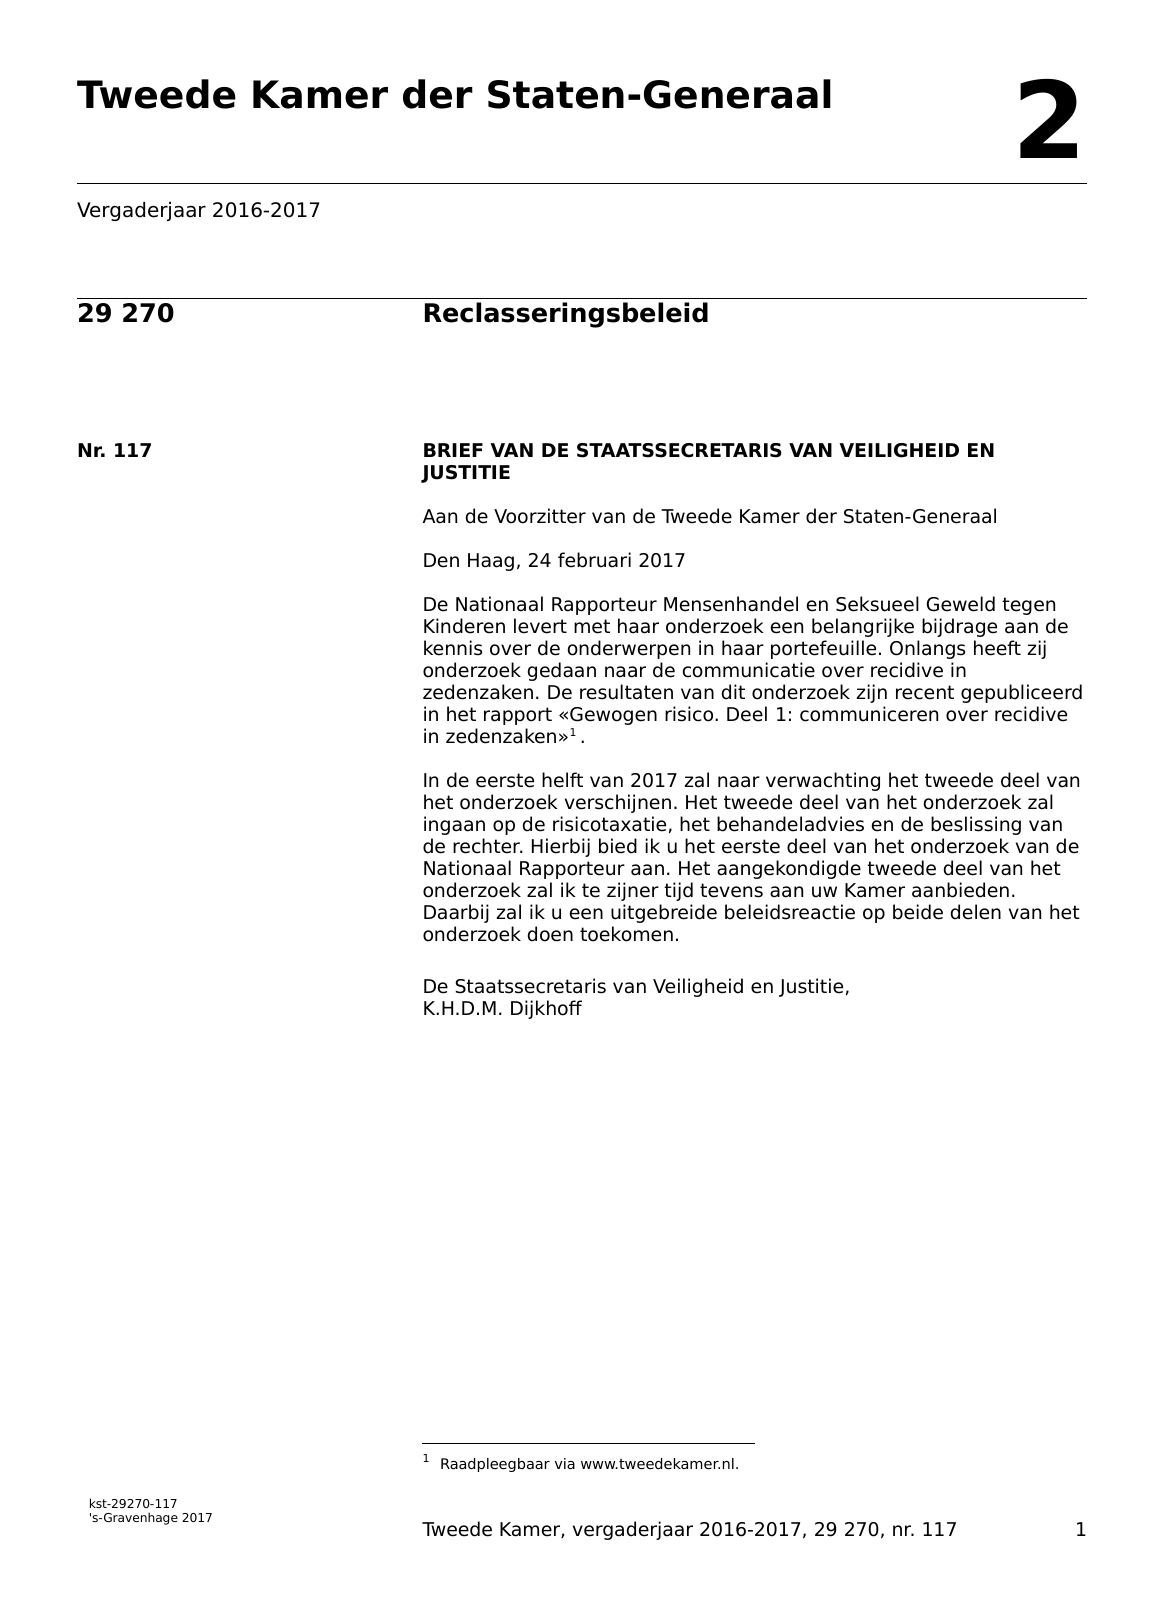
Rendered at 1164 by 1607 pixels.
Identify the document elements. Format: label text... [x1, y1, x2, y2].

table_header 2 [886, 59, 1087, 183]
text 's-Gravenhage 2017 [88, 1511, 323, 1525]
text De Staatssecretaris van Veiligheid en Justitie, K.H.D.M. Dijkhoff [422, 976, 1087, 1020]
text Den Haag, 24 februari 2017 [422, 550, 1087, 572]
text De Nationaal Rapporteur Mensenhandel en Seksueel Geweld tegen Kinderen levert met haar onderzoek een belangrijke bijdrage aan de kennis over de onderwerpen in haar portefeuille. Onlangs heeft zij onderzoek gedaan naar de communicatie over recidive in zedenzaken. De resultaten van dit onderzoek zijn recent gepubliceerd in het rapport «Gewogen risico. Deel 1: communiceren over recidive in zedenzaken». [422, 594, 1087, 748]
text kst-29270-117 [88, 1497, 323, 1511]
text Aan de Voorzitter van de Tweede Kamer der Staten-Generaal [422, 506, 1087, 528]
text In de eerste helft van 2017 zal naar verwachting het tweede deel van het onderzoek verschijnen. Het tweede deel van het onderzoek zal ingaan op de risicotaxatie, het behandeladvies en de beslissing van de rechter. Hierbij bied ik u het eerste deel van het onderzoek van de Nationaal Rapporteur aan. Het aangekondigde tweede deel van het onderzoek zal ik te zijner tijd tevens aan uw Kamer aanbieden. Daarbij zal ik u een uitgebreide beleidsreactie op beide delen van het onderzoek doen toekomen. [422, 770, 1087, 946]
table_header Tweede Kamer der Staten-Generaal [77, 59, 886, 183]
subtitle 29 270 Reclasseringsbeleid [77, 299, 1087, 329]
subtitle Nr. 117 BRIEF VAN DE STAATSSECRETARIS VAN VEILIGHEID EN JUSTITIE [77, 440, 1087, 484]
table_cell Vergaderjaar 2016-2017 [77, 184, 1087, 298]
text Raadpleegbaar via www.tweedekamer.nl. [422, 1452, 1087, 1474]
